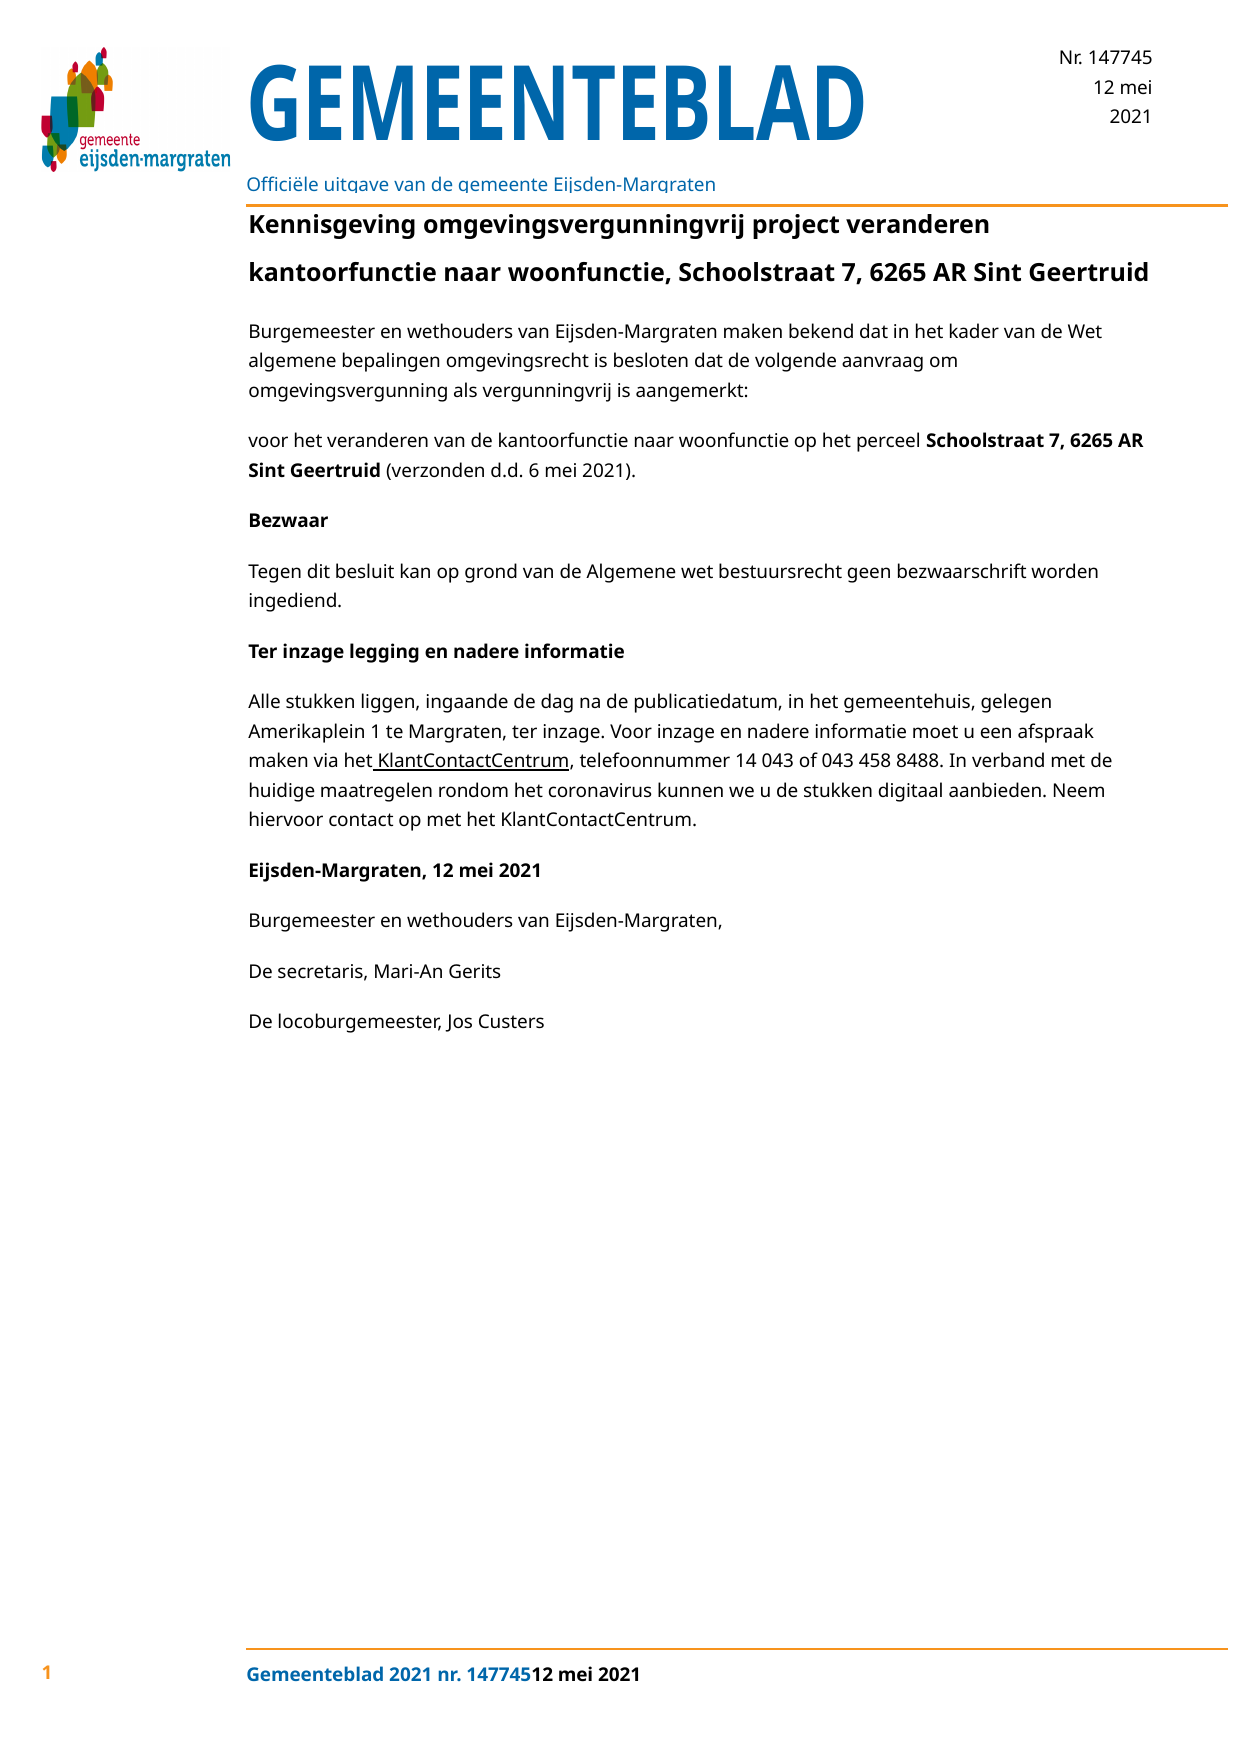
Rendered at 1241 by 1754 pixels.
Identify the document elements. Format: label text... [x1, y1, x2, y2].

text Eijsden-Margraten, 12 mei 2021 [248, 857, 1152, 883]
text De locoburgemeester, Jos Custers [248, 1008, 1152, 1034]
text Burgemeester en wethouders van Eijsden-Margraten maken bekend dat in het kader van de Wet algemene bepalingen omgevingsrecht is besloten dat de volgende aanvraag om omgevingsvergunning als vergunningvrij is aangemerkt: [248, 318, 1152, 403]
text Ter inzage legging en nadere informatie [248, 638, 1152, 664]
text Kennisgeving omgevingsvergunningvrij project veranderen kantoorfunctie naar woonfunctie, Schoolstraat 7, 6265 AR Sint Geertruid [248, 207, 1152, 288]
text De secretaris, Mari-An Gerits [248, 958, 1152, 984]
text voor het veranderen van de kantoorfunctie naar woonfunctie op het perceel Schoolstraat 7, 6265 AR Sint Geertruid (verzonden d.d. 6 mei 2021). [248, 427, 1152, 483]
text Tegen dit besluit kan op grond van de Algemene wet bestuursrecht geen bezwaarschrift worden ingediend. [248, 558, 1152, 613]
text Burgemeester en wethouders van Eijsden-Margraten, [248, 907, 1152, 933]
picture [41, 47, 231, 172]
text Alle stukken liggen, ingaande de dag na de publicatiedatum, in het gemeentehuis, gelegen Amerikaplein 1 te Margraten, ter inzage. Voor inzage en nadere informatie moet u een afspraak maken via het KlantContactCentrum, telefoonnummer 14 043 of 043 458 8488. In verband met de huidige maatregelen rondom het coronavirus kunnen we u de stukken digitaal aanbieden. Neem hiervoor contact op met het KlantContactCentrum. [248, 688, 1152, 832]
text Bezwaar [248, 507, 1152, 533]
